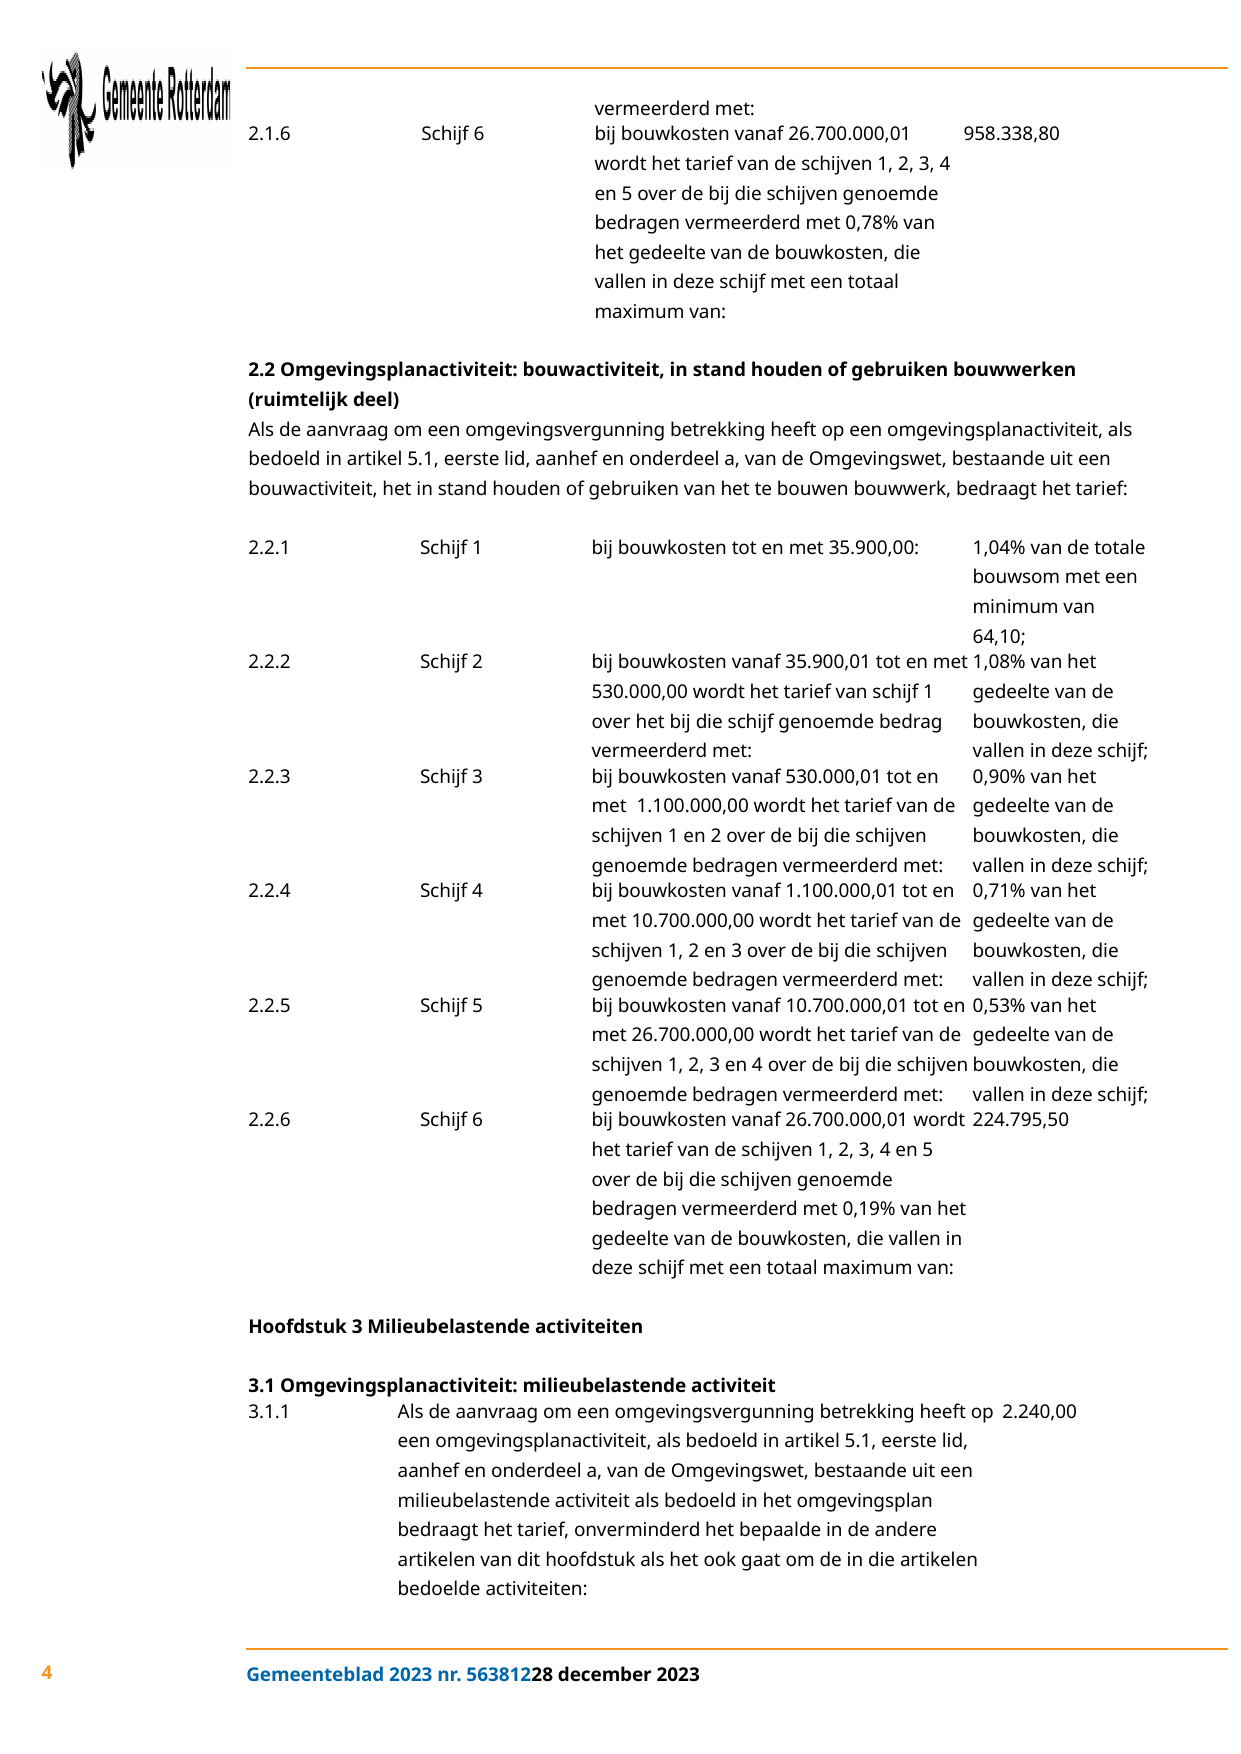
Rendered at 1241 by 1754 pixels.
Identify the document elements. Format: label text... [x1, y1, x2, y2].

text Als de aanvraag om een omgevingsvergunning betrekking heeft op een omgevingsplanactiviteit, als bedoeld in artikel 5.1, eerste lid, aanhef en onderdeel a, van de Omgevingswet, bestaande uit een bouwactiviteit, het in stand houden of gebruiken van het te bouwen bouwwerk, bedraagt het tarief: [248, 416, 1152, 501]
table_cell 958.338,80 [963, 121, 1152, 324]
table_cell 0,53% van het gedeelte van de bouwkosten, die vallen in deze schijf; [973, 992, 1152, 1107]
table_cell bij bouwkosten vanaf 1.100.000,01 tot en met 10.700.000,00 wordt het tarief van de schijven 1, 2 en 3 over de bij die schijven genoemde bedragen vermeerderd met: [591, 878, 972, 992]
table_cell 2.2.2 [248, 649, 420, 763]
text 2.2 Omgevingsplanactiviteit: bouwactiviteit, in stand houden of gebruiken bouwwerken (ruimtelijk deel) [248, 357, 1152, 412]
table_cell bij bouwkosten vanaf 10.700.000,01 tot en met 26.700.000,00 wordt het tarief van de schijven 1, 2, 3 en 4 over de bij die schijven genoemde bedragen vermeerderd met: [591, 992, 972, 1107]
table_cell bij bouwkosten vanaf 26.700.000,01 wordt het tarief van de schijven 1, 2, 3, 4 en 5 over de bij die schijven genoemde bedragen vermeerderd met 0,78% van het gedeelte van de bouwkosten, die vallen in deze schijf met een totaal maximum van: [594, 121, 963, 324]
table_header 2.2.1 [248, 534, 420, 649]
table_cell Schijf 5 [420, 992, 591, 1107]
table_cell 3.1.1 [248, 1398, 397, 1601]
table_cell bij bouwkosten vanaf 26.700.000,01 wordt het tarief van de schijven 1, 2, 3, 4 en 5 over de bij die schijven genoemde bedragen vermeerderd met 0,19% van het gedeelte van de bouwkosten, die vallen in deze schijf met een totaal maximum van: [591, 1107, 972, 1280]
table_cell 2.240,00 [1002, 1398, 1152, 1601]
table_cell bij bouwkosten vanaf 35.900,01 tot en met 530.000,00 wordt het tarief van schijf 1 over het bij die schijf genoemde bedrag vermeerderd met: [591, 649, 972, 763]
table_cell Schijf 6 [420, 1107, 591, 1280]
table_cell bij bouwkosten vanaf 530.000,01 tot en met 1.100.000,00 wordt het tarief van de schijven 1 en 2 over de bij die schijven genoemde bedragen vermeerderd met: [591, 763, 972, 878]
table_cell vermeerderd met: [594, 95, 963, 121]
table_cell [963, 95, 1152, 121]
table_cell 2.2.5 [248, 992, 420, 1107]
table_cell 0,90% van het gedeelte van de bouwkosten, die vallen in deze schijf; [973, 763, 1152, 878]
table_cell 2.2.4 [248, 878, 420, 992]
table_cell Als de aanvraag om een omgevingsvergunning betrekking heeft op een omgevingsplanactiviteit, als bedoeld in artikel 5.1, eerste lid, aanhef en onderdeel a, van de Omgevingswet, bestaande uit een milieubelastende activiteit als bedoeld in het omgevingsplan bedraagt het tarief, onverminderd het bepaalde in de andere artikelen van dit hoofdstuk als het ook gaat om de in die artikelen bedoelde activiteiten: [398, 1398, 1002, 1601]
table_cell 2.2.3 [248, 763, 420, 878]
table_cell 1,08% van het gedeelte van de bouwkosten, die vallen in deze schijf; [973, 649, 1152, 763]
table_header 3.1 Omgevingsplanactiviteit: milieubelastende activiteit [248, 1372, 1152, 1398]
table_cell 0,71% van het gedeelte van de bouwkosten, die vallen in deze schijf; [973, 878, 1152, 992]
table_cell Schijf 4 [420, 878, 591, 992]
table_cell [421, 95, 594, 121]
table_cell Schijf 3 [420, 763, 591, 878]
table_header bij bouwkosten tot en met 35.900,00: [591, 534, 972, 649]
table_cell 2.1.6 [248, 121, 421, 324]
table_cell [248, 95, 421, 121]
table_cell 224.795,50 [973, 1107, 1152, 1280]
table_cell 2.2.6 [248, 1107, 420, 1280]
table_header Schijf 1 [420, 534, 591, 649]
text Hoofdstuk 3 Milieubelastende activiteiten [248, 1313, 1152, 1339]
picture [41, 47, 231, 172]
table_cell Schijf 6 [421, 121, 594, 324]
table_header 1,04% van de totale bouwsom met een minimum van 64,10; [973, 534, 1152, 649]
table_cell Schijf 2 [420, 649, 591, 763]
